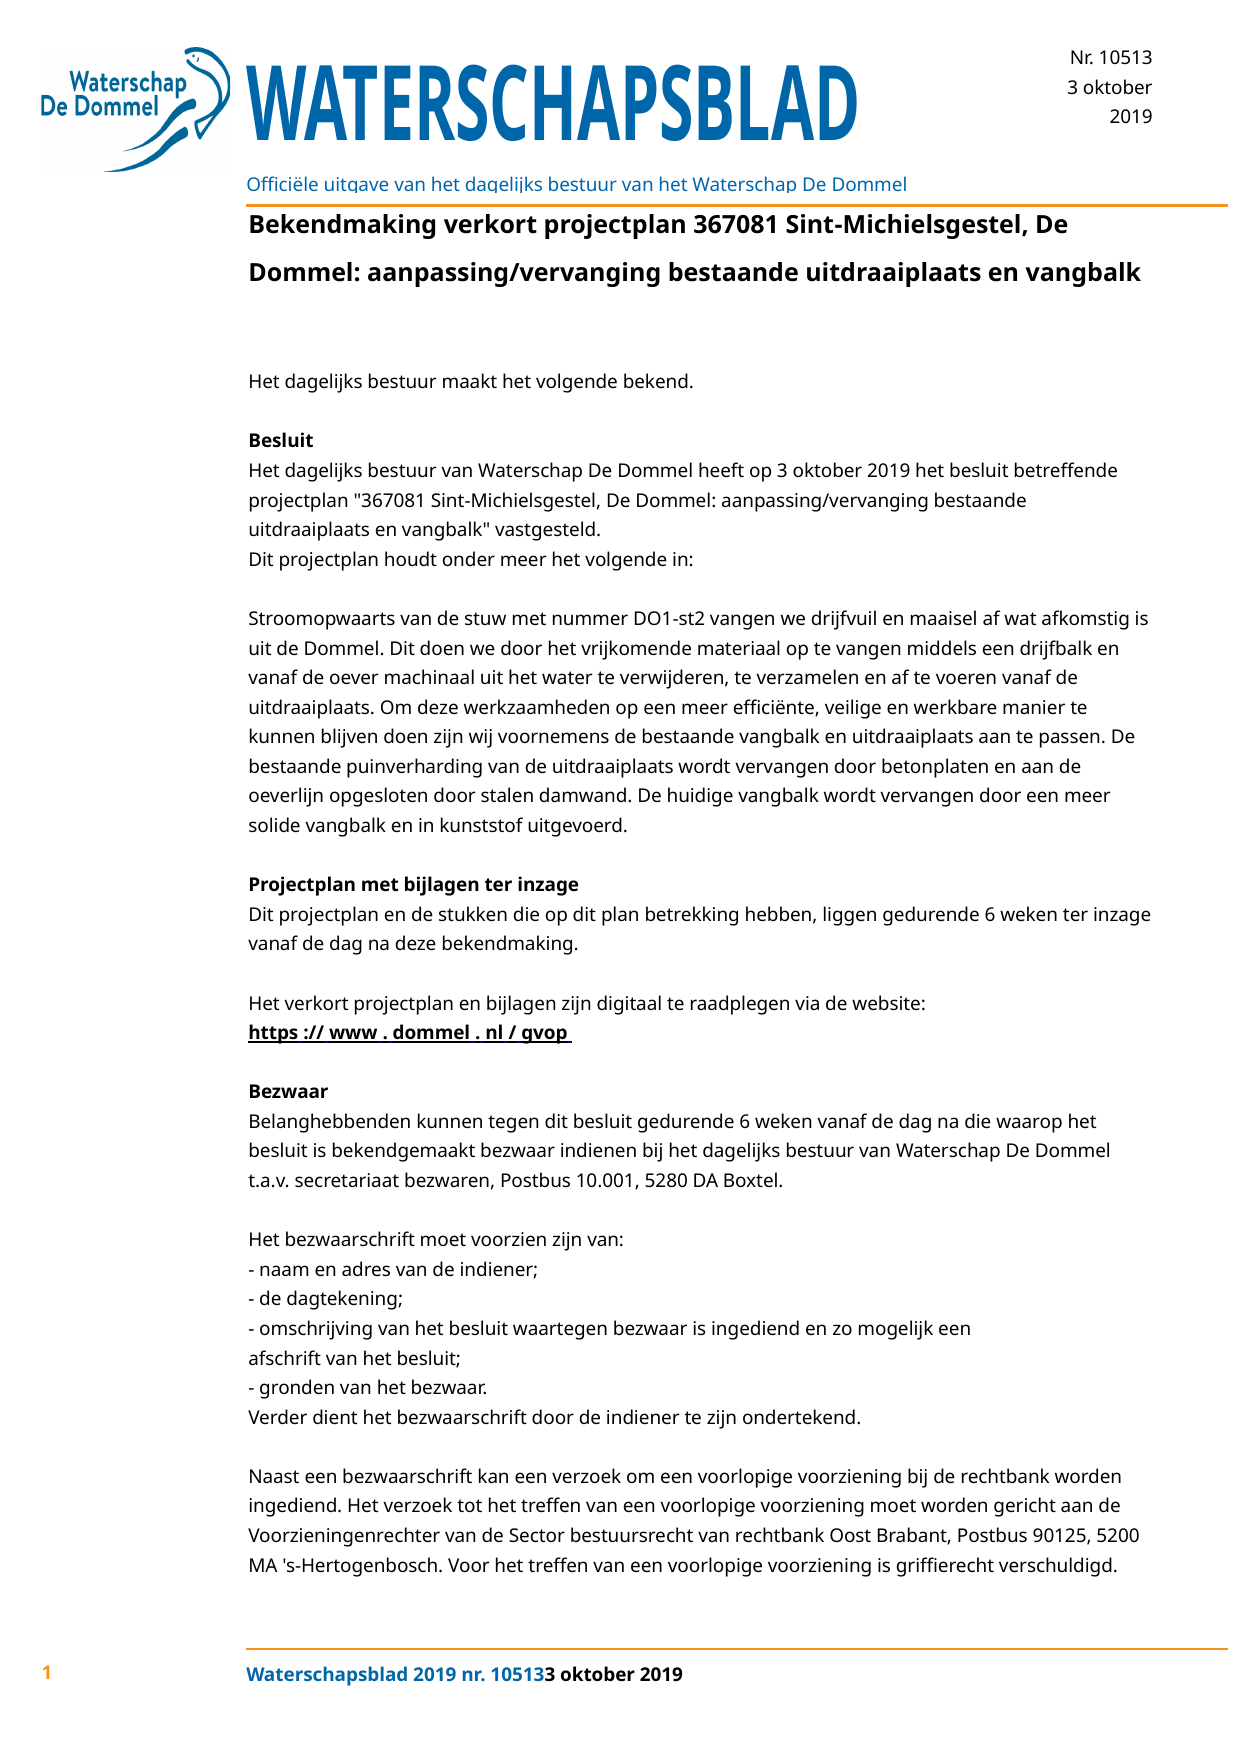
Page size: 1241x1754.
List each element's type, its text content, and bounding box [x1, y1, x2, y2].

picture [41, 47, 231, 172]
text Bekendmaking verkort projectplan 367081 Sint‑Michielsgestel, De Dommel: aanpassing/vervanging bestaande uitdraaiplaats en vangbalk [248, 207, 1152, 288]
picture [204, 47, 231, 76]
picture [198, 118, 210, 131]
table_header Het dagelijks bestuur maakt het volgende bekend. Besluit Het dagelijks bestuur van Waterschap De Dommel heeft op 3 oktober 2019 het besluit betreffende projectplan "367081 Sint‑Michielsgestel, De Dommel: aanpassing/vervanging bestaande uitdraaiplaats en vangbalk" vastgesteld. Dit projectplan houdt onder meer het volgende in: Stroomopwaarts van de stuw met nummer DO1‑st2 vangen we drijfvuil en maaisel af wat afkomstig is uit de Dommel. Dit doen we door het vrijkomende materiaal op te vangen middels een drijfbalk en vanaf de oever machinaal uit het water te verwijderen, te verzamelen en af te voeren vanaf de uitdraaiplaats. Om deze werkzaamheden op een meer efficiënte, veilige en werkbare manier te kunnen blijven doen zijn wij voornemens de bestaande vangbalk en uitdraaiplaats aan te passen. De bestaande puinverharding van de uitdraaiplaats wordt vervangen door betonplaten en aan de oeverlijn opgesloten door stalen damwand. De huidige vangbalk wordt vervangen door een meer solide vangbalk en in kunststof uitgevoerd. Projectplan met bijlagen ter inzage Dit projectplan en de stukken die op dit plan betrekking hebben, liggen gedurende 6 weken ter inzage vanaf de dag na deze bekendmaking. Het verkort projectplan en bijlagen zijn digitaal te raadplegen via de website: https :// www . dommel . nl / gvop Bezwaar Belanghebbenden kunnen tegen dit besluit gedurende 6 weken vanaf de dag na die waarop het besluit is bekendgemaakt bezwaar indienen bij het dagelijks bestuur van Waterschap De Dommel t.a.v. secretariaat bezwaren, Postbus 10.001, 5280 DA Boxtel. Het bezwaarschrift moet voorzien zijn van: ‑ naam en adres van de indiener; ‑ de dagtekening; ‑ omschrijving van het besluit waartegen bezwaar is ingediend en zo mogelijk een afschrift van het besluit; ‑ gronden van het bezwaar. Verder dient het bezwaarschrift door de indiener te zijn ondertekend. Naast een bezwaarschrift kan een verzoek om een voorlopige voorziening bij de rechtbank worden ingediend. Het verzoek tot het treffen van een voorlopige voorziening moet worden gericht aan de Voorzieningenrechter van de Sector bestuursrecht van rechtbank Oost Brabant, Postbus 90125, 5200 MA 's‑Hertogenbosch. Voor het treffen van een voorlopige voorziening is griffierecht verschuldigd. [248, 369, 1152, 1607]
picture [45, 99, 51, 111]
